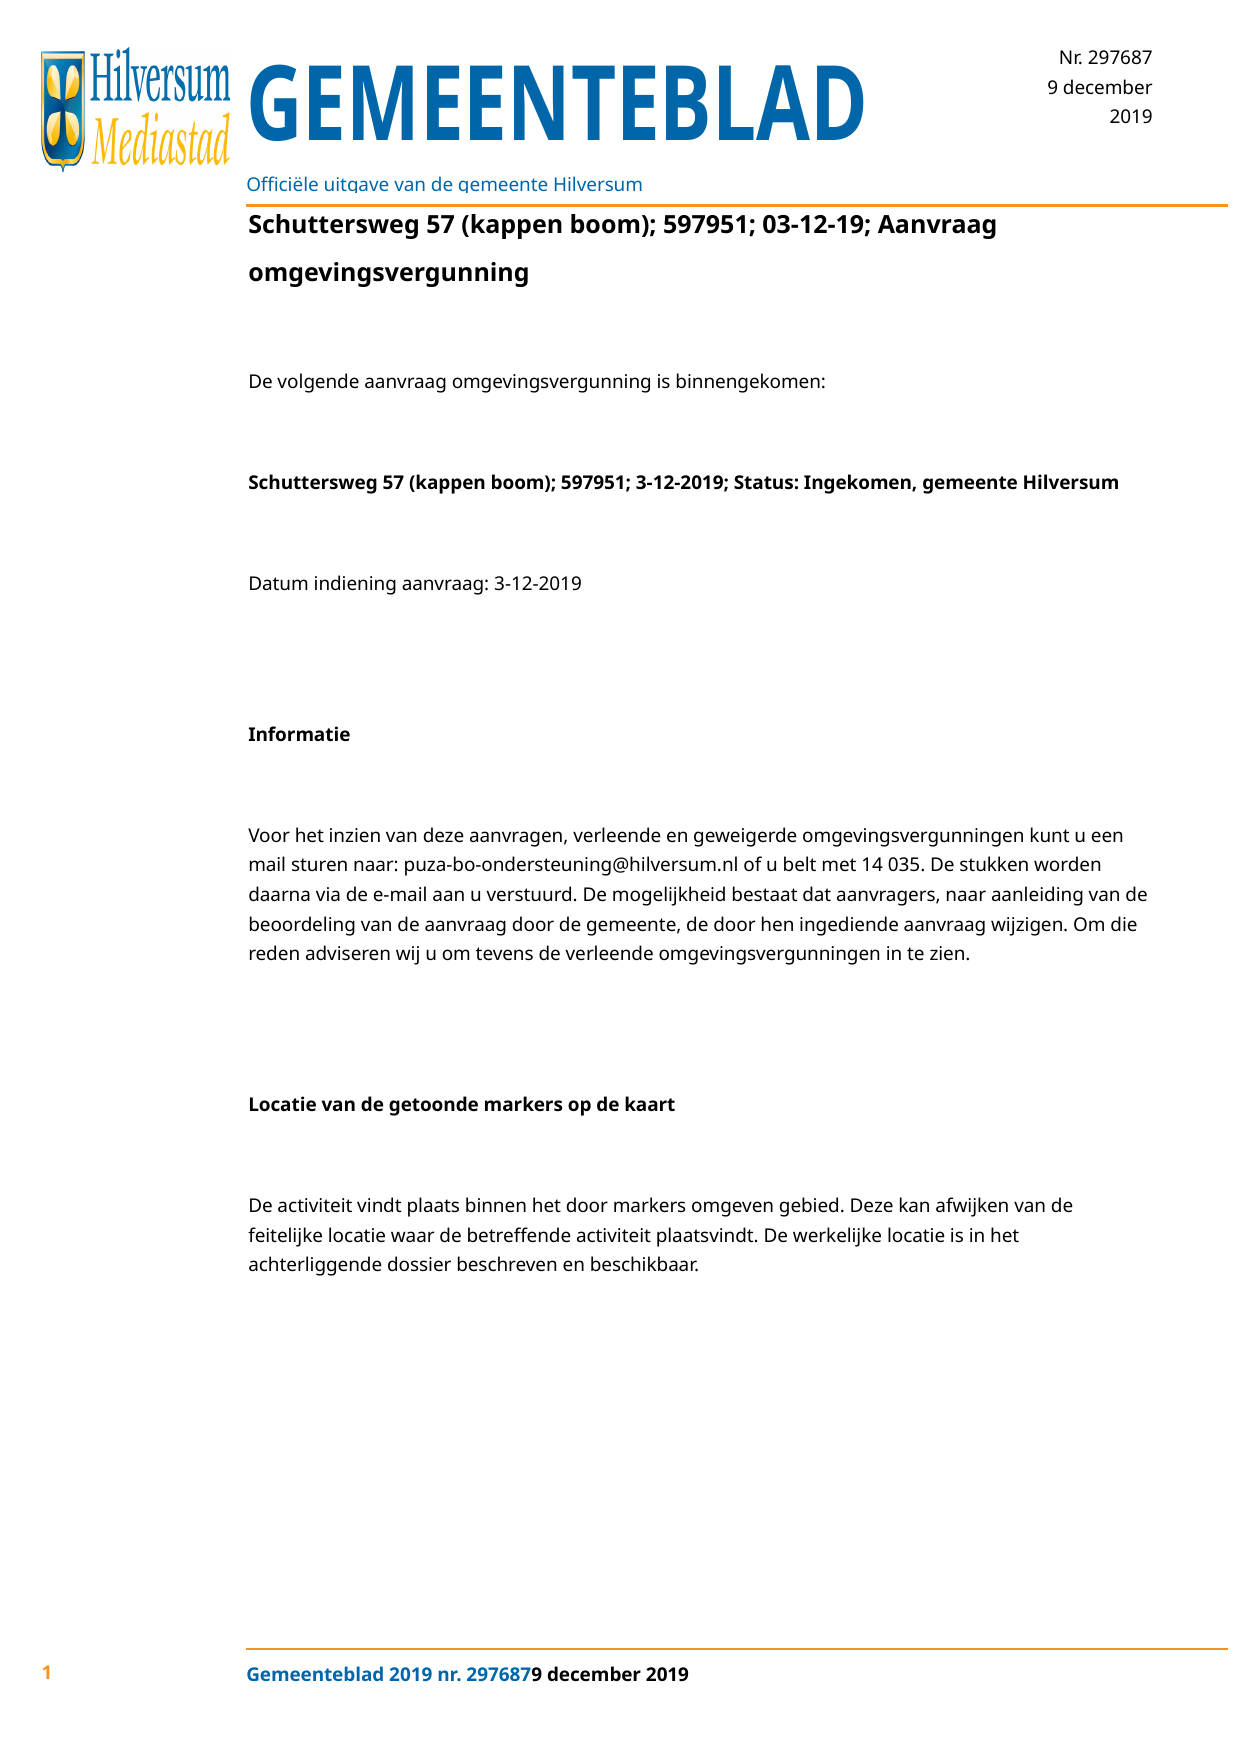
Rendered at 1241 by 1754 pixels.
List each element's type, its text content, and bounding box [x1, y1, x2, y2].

text Datum indiening aanvraag: 3-12-2019 [248, 570, 1152, 596]
text Informatie [248, 721, 1152, 747]
text Voor het inzien van deze aanvragen, verleende en geweigerde omgevingsvergunningen kunt u een mail sturen naar: puza-bo-ondersteuning@hilversum.nl of u belt met 14 035. De stukken worden daarna via de e-mail aan u verstuurd. De mogelijkheid bestaat dat aanvragers, naar aanleiding van de beoordeling van de aanvraag door de gemeente, de door hen ingediende aanvraag wijzigen. Om die reden adviseren wij u om tevens de verleende omgevingsvergunningen in te zien. [248, 822, 1152, 966]
picture [41, 47, 231, 172]
text De activiteit vindt plaats binnen het door markers omgeven gebied. Deze kan afwijken van de feitelijke locatie waar de betreffende activiteit plaatsvindt. De werkelijke locatie is in het achterliggende dossier beschreven en beschikbaar. [248, 1192, 1152, 1277]
text Schuttersweg 57 (kappen boom); 597951; 03-12-19; Aanvraag omgevingsvergunning [248, 207, 1152, 288]
text De volgende aanvraag omgevingsvergunning is binnengekomen: [248, 368, 1152, 394]
text Locatie van de getoonde markers op de kaart [248, 1092, 1152, 1117]
text Schuttersweg 57 (kappen boom); 597951; 3-12-2019; Status: Ingekomen, gemeente Hilversum [248, 469, 1152, 495]
